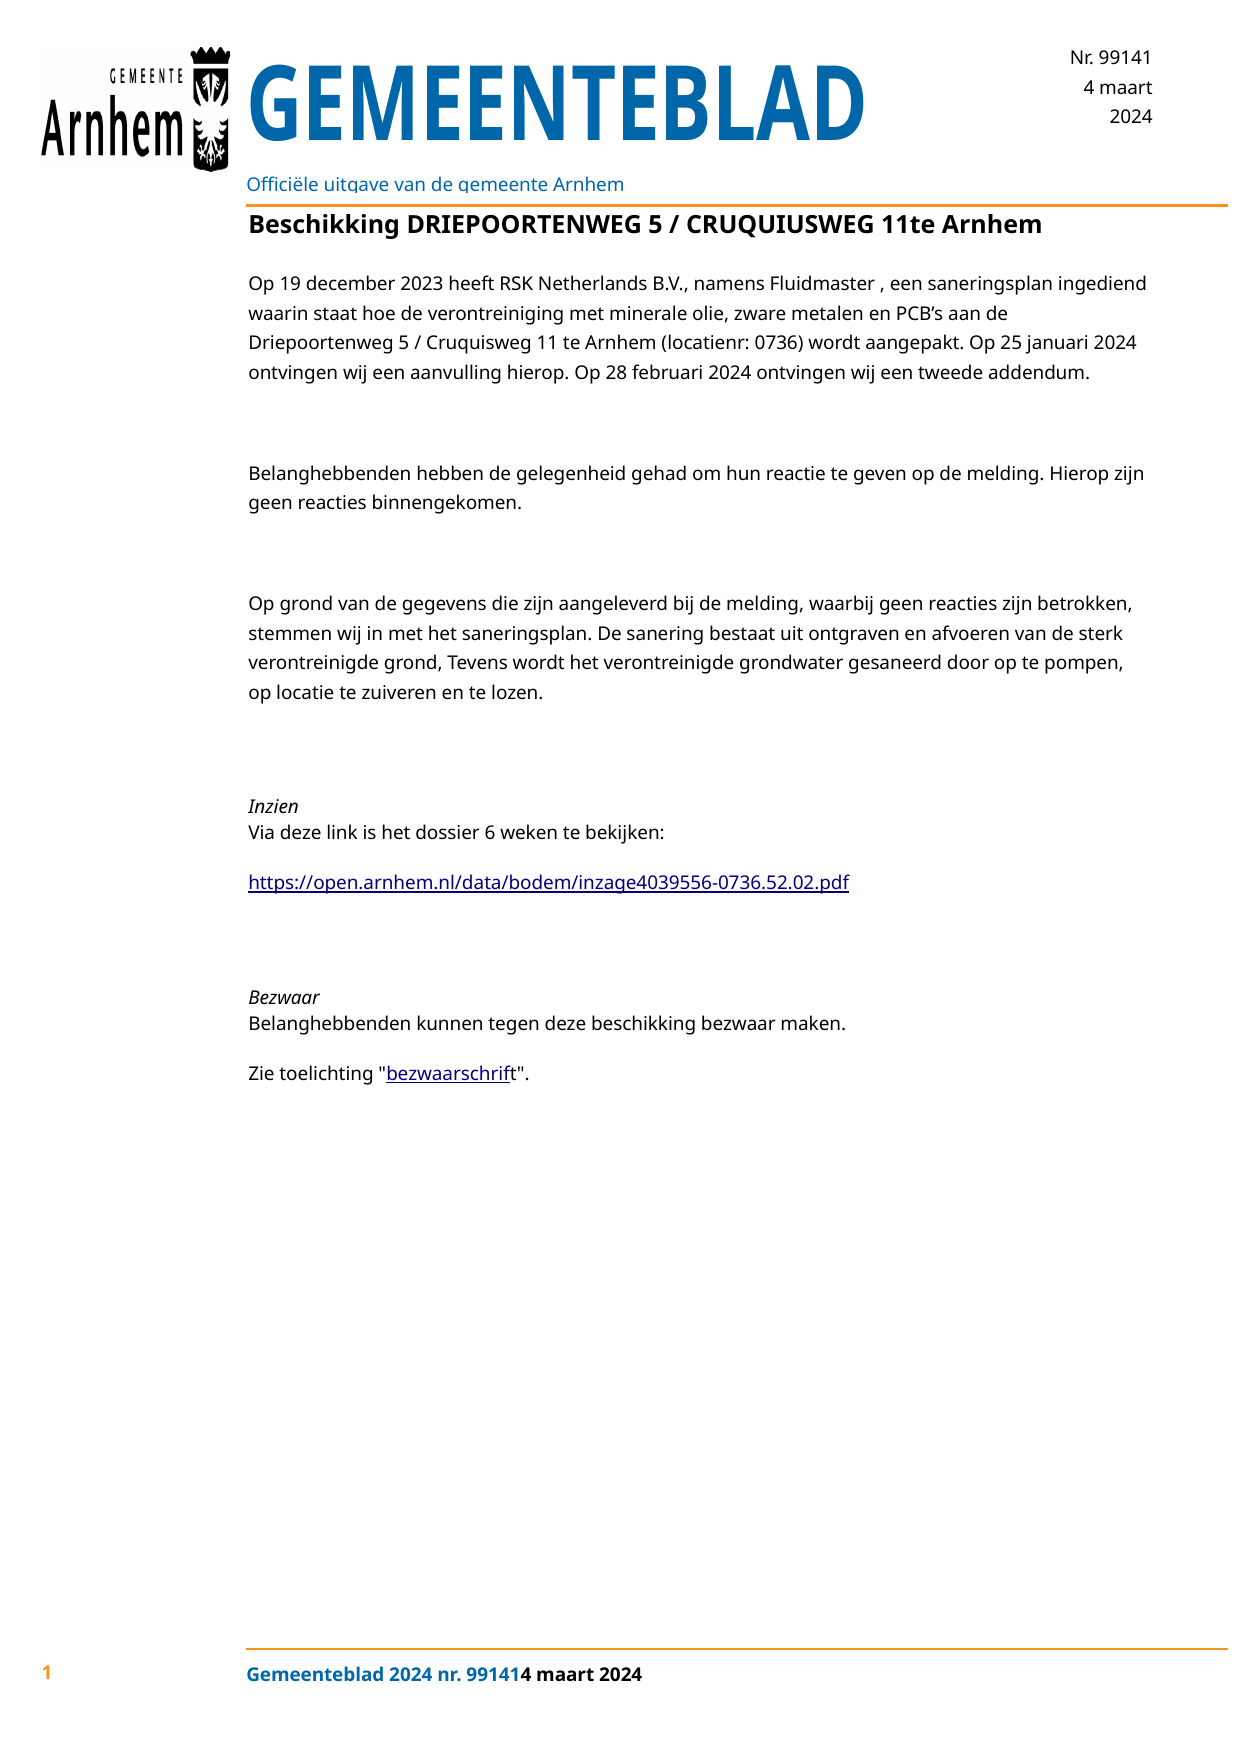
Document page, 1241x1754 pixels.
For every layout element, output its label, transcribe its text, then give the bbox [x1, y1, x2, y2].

text Zie toelichting "bezwaarschrift". [248, 1060, 1152, 1086]
text Belanghebbenden kunnen tegen deze beschikking bezwaar maken. [248, 1010, 1152, 1035]
picture [41, 47, 231, 172]
text Beschikking DRIEPOORTENWEG 5 / CRUQUIUSWEG 11te Arnhem [248, 207, 1152, 241]
text Belanghebbenden hebben de gelegenheid gehad om hun reactie te geven op de melding. Hierop zijn geen reacties binnengekomen. [248, 460, 1152, 515]
text Inzien [248, 793, 1152, 819]
text Op 19 december 2023 heeft RSK Netherlands B.V., namens Fluidmaster , een saneringsplan ingediend waarin staat hoe de verontreiniging met minerale olie, zware metalen en PCB’s aan de Driepoortenweg 5 / Cruquisweg 11 te Arnhem (locatienr: 0736) wordt aangepakt. Op 25 januari 2024 ontvingen wij een aanvulling hierop. Op 28 februari 2024 ontvingen wij een tweede addendum. [248, 270, 1152, 385]
text Bezwaar [248, 984, 1152, 1010]
text Op grond van de gegevens die zijn aangeleverd bij de melding, waarbij geen reacties zijn betrokken, stemmen wij in met het saneringsplan. De sanering bestaat uit ontgraven en afvoeren van de sterk verontreinigde grond, Tevens wordt het verontreinigde grondwater gesaneerd door op te pompen, op locatie te zuiveren en te lozen. [248, 590, 1152, 705]
text Via deze link is het dossier 6 weken te bekijken: [248, 819, 1152, 845]
text https://open.arnhem.nl/data/bodem/inzage4039556-0736.52.02.pdf [248, 869, 1152, 895]
